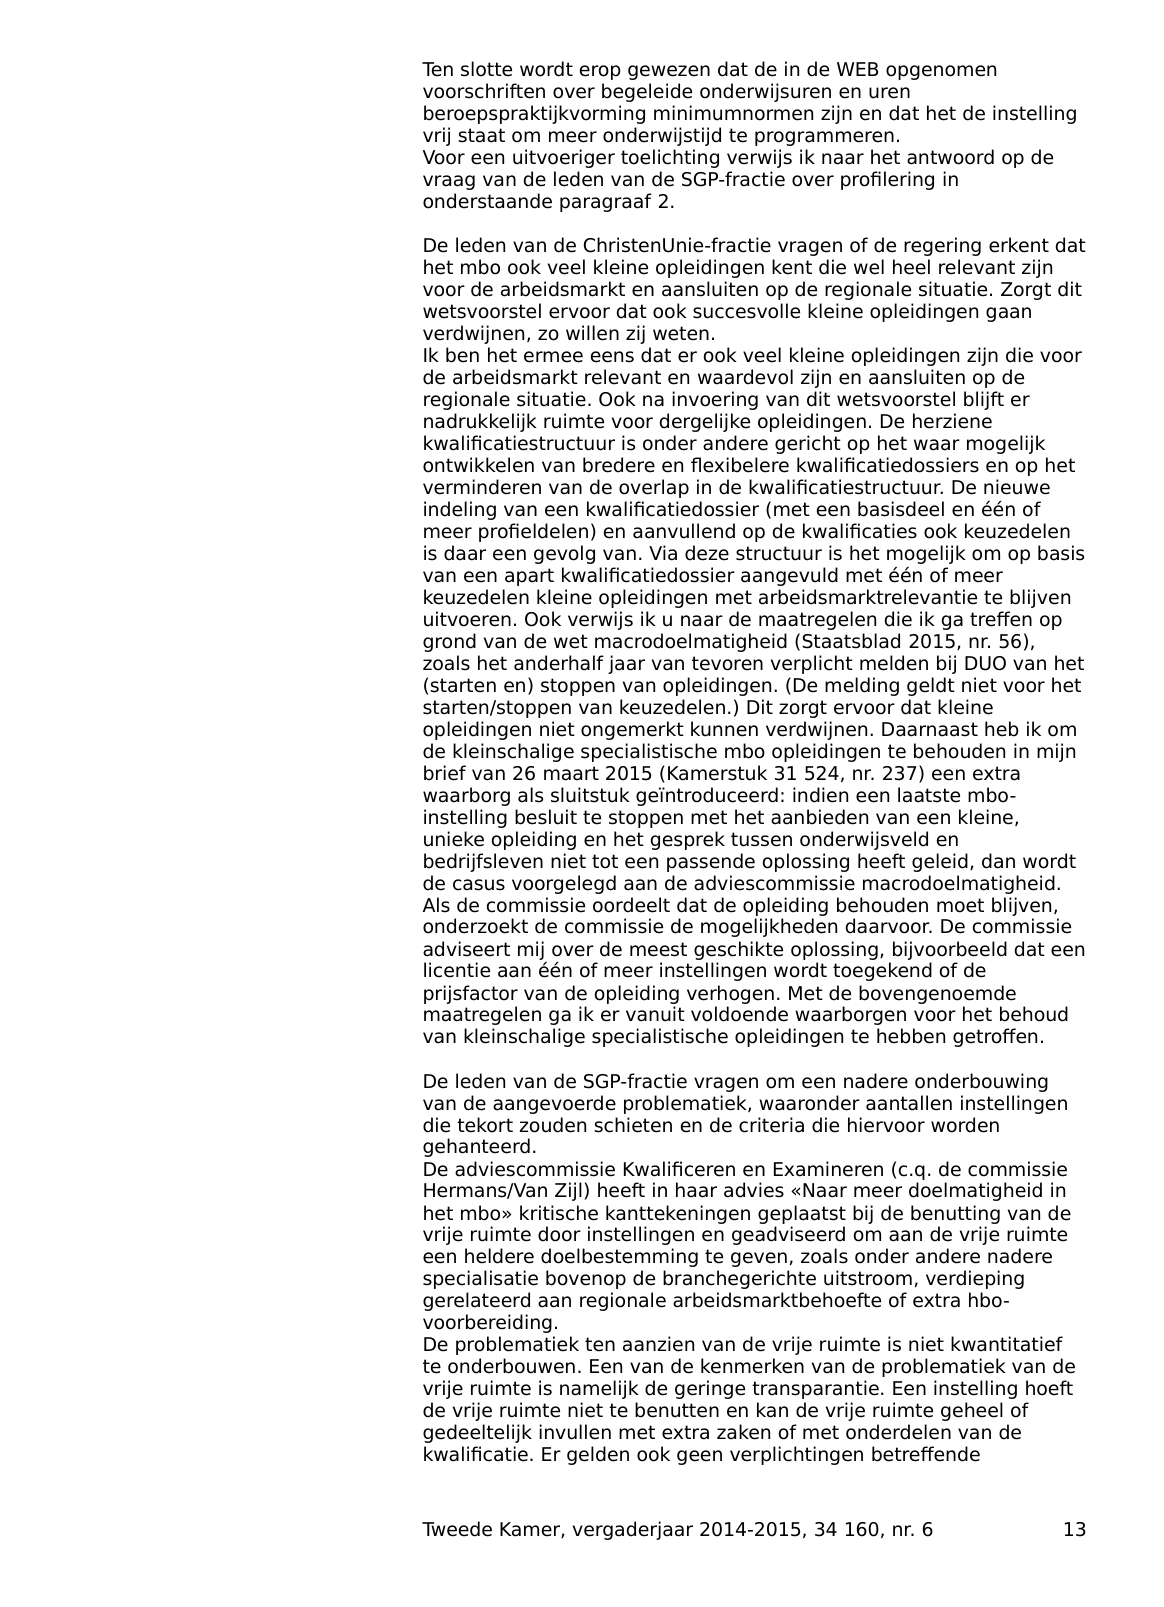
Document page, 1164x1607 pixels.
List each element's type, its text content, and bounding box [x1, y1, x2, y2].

text De problematiek ten aanzien van de vrije ruimte is niet kwantitatief te onderbouwen. Een van de kenmerken van de problematiek van de vrije ruimte is namelijk de geringe transparantie. Een instelling hoeft de vrije ruimte niet te benutten en kan de vrije ruimte geheel of gedeeltelijk invullen met extra zaken of met onderdelen van de kwalificatie. Er gelden ook geen verplichtingen betreffende [422, 1334, 1087, 1466]
text De adviescommissie Kwalificeren en Examineren (c.q. de commissie Hermans/Van Zijl) heeft in haar advies «Naar meer doelmatigheid in het mbo» kritische kanttekeningen geplaatst bij de benutting van de vrije ruimte door instellingen en geadviseerd om aan de vrije ruimte een heldere doelbestemming te geven, zoals onder andere nadere specialisatie bovenop de branchegerichte uitstroom, verdieping gerelateerd aan regionale arbeidsmarktbehoefte of extra hbo-voorbereiding. [422, 1158, 1087, 1334]
text Ik ben het ermee eens dat er ook veel kleine opleidingen zijn die voor de arbeidsmarkt relevant en waardevol zijn en aansluiten op de regionale situatie. Ook na invoering van dit wetsvoorstel blijft er nadrukkelijk ruimte voor dergelijke opleidingen. De herziene kwalificatiestructuur is onder andere gericht op het waar mogelijk ontwikkelen van bredere en flexibelere kwalificatiedossiers en op het verminderen van de overlap in de kwalificatiestructuur. De nieuwe indeling van een kwalificatiedossier (met een basisdeel en één of meer profieldelen) en aanvullend op de kwalificaties ook keuzedelen is daar een gevolg van. Via deze structuur is het mogelijk om op basis van een apart kwalificatiedossier aangevuld met één of meer keuzedelen kleine opleidingen met arbeidsmarktrelevantie te blijven uitvoeren. Ook verwijs ik u naar de maatregelen die ik ga treffen op grond van de wet macrodoelmatigheid (Staatsblad 2015, nr. 56), zoals het anderhalf jaar van tevoren verplicht melden bij DUO van het (starten en) stoppen van opleidingen. (De melding geldt niet voor het starten/stoppen van keuzedelen.) Dit zorgt ervoor dat kleine opleidingen niet ongemerkt kunnen verdwijnen. Daarnaast heb ik om de kleinschalige specialistische mbo opleidingen te behouden in mijn brief van 26 maart 2015 (Kamerstuk 31 524, nr. 237) een extra waarborg als sluitstuk geïntroduceerd: indien een laatste mbo-instelling besluit te stoppen met het aanbieden van een kleine, unieke opleiding en het gesprek tussen onderwijsveld en bedrijfsleven niet tot een passende oplossing heeft geleid, dan wordt de casus voorgelegd aan de adviescommissie macrodoelmatigheid. Als de commissie oordeelt dat de opleiding behouden moet blijven, onderzoekt de commissie de mogelijkheden daarvoor. De commissie adviseert mij over de meest geschikte oplossing, bijvoorbeeld dat een licentie aan één of meer instellingen wordt toegekend of de prijsfactor van de opleiding verhogen. Met de bovengenoemde maatregelen ga ik er vanuit voldoende waarborgen voor het behoud van kleinschalige specialistische opleidingen te hebben getroffen. [422, 345, 1087, 1048]
text Ten slotte wordt erop gewezen dat de in de WEB opgenomen voorschriften over begeleide onderwijsuren en uren beroepspraktijkvorming minimumnormen zijn en dat het de instelling vrij staat om meer onderwijstijd te programmeren. [422, 59, 1087, 147]
text Voor een uitvoeriger toelichting verwijs ik naar het antwoord op de vraag van de leden van de SGP-fractie over profilering in onderstaande paragraaf 2. [422, 147, 1087, 213]
text De leden van de ChristenUnie-fractie vragen of de regering erkent dat het mbo ook veel kleine opleidingen kent die wel heel relevant zijn voor de arbeidsmarkt en aansluiten op de regionale situatie. Zorgt dit wetsvoorstel ervoor dat ook succesvolle kleine opleidingen gaan verdwijnen, zo willen zij weten. [422, 235, 1087, 345]
text De leden van de SGP-fractie vragen om een nadere onderbouwing van de aangevoerde problematiek, waaronder aantallen instellingen die tekort zouden schieten en de criteria die hiervoor worden gehanteerd. [422, 1071, 1087, 1158]
